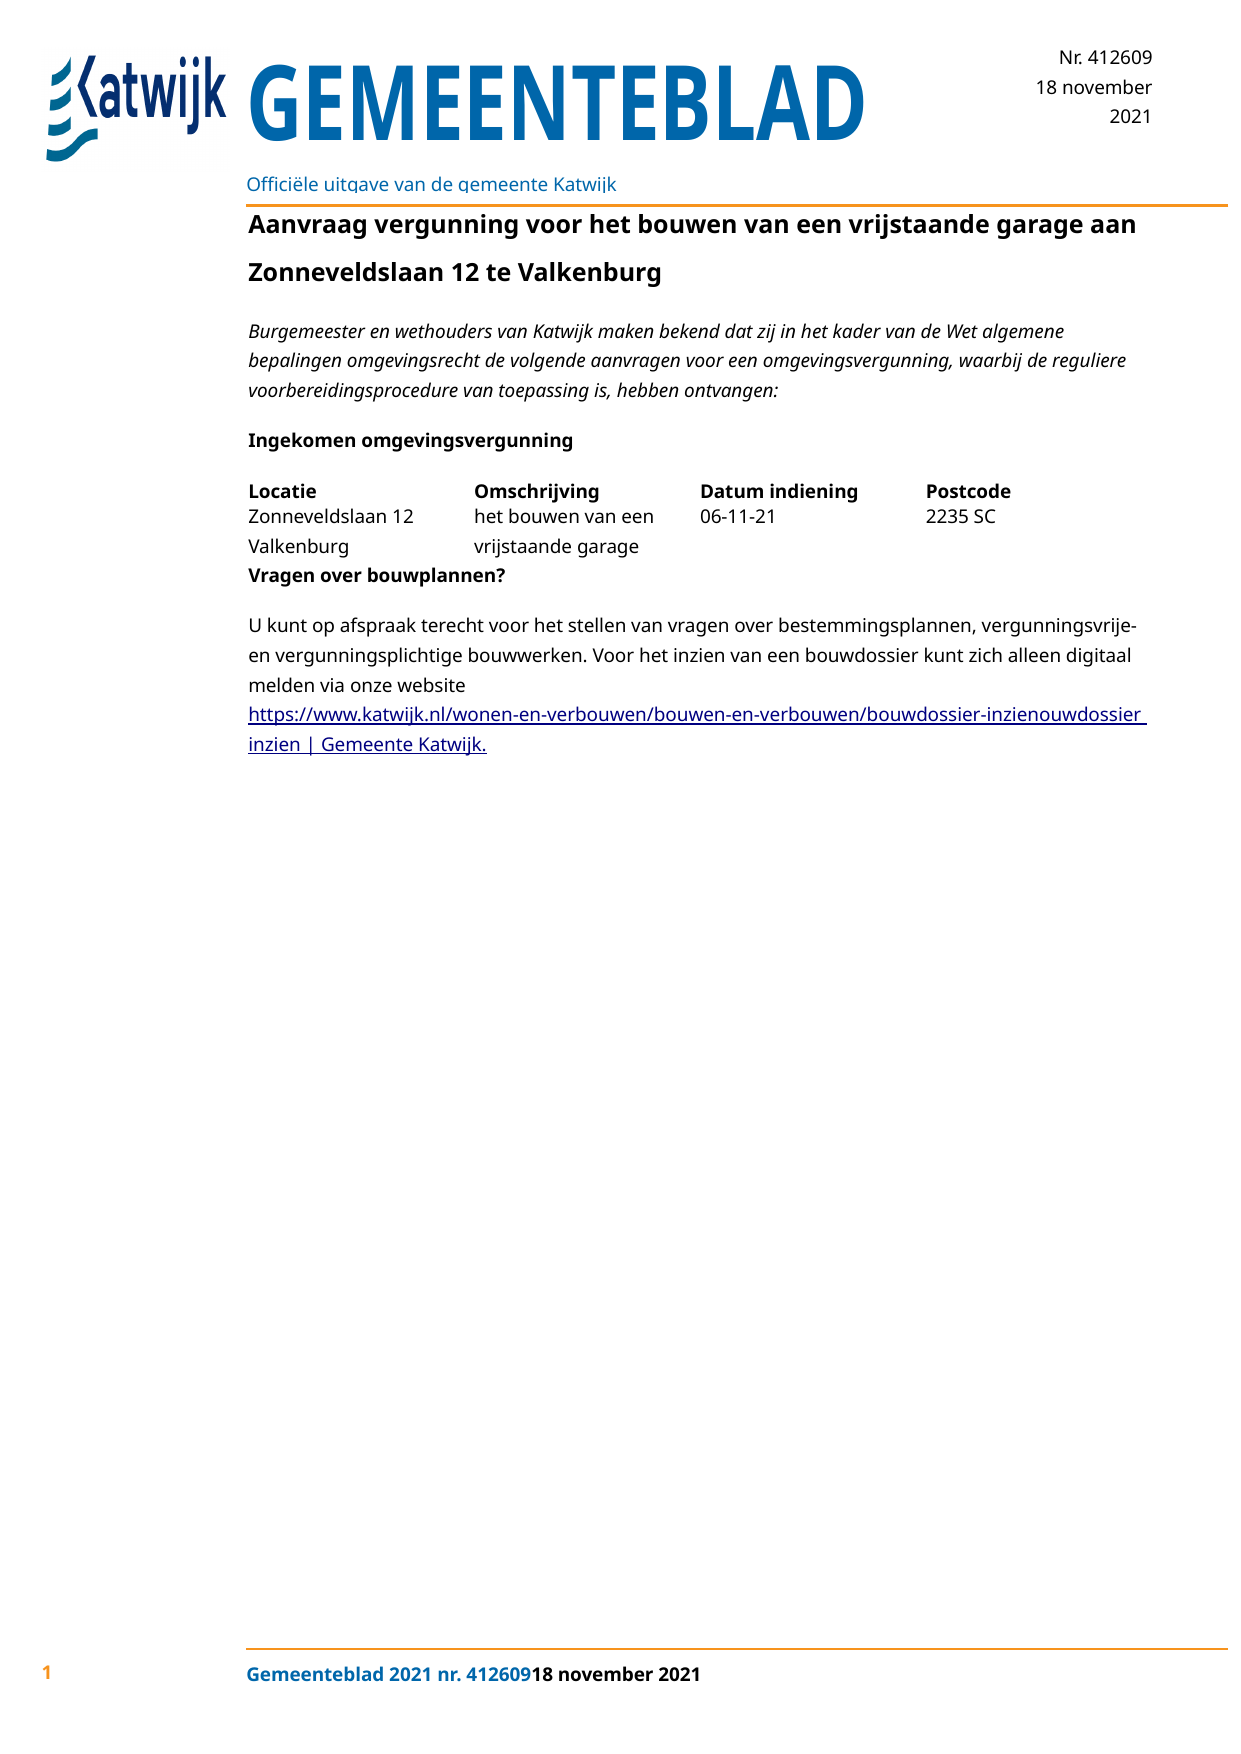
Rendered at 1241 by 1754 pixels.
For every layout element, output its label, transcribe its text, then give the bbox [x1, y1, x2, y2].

table_cell Zonneveldslaan 12 Valkenburg [248, 504, 474, 559]
text Vragen over bouwplannen? [248, 562, 1152, 588]
table_header Locatie [248, 478, 474, 504]
table_cell 06-11-21 [700, 504, 926, 559]
table_header Postcode [926, 478, 1152, 504]
text Burgemeester en wethouders van Katwijk maken bekend dat zij in het kader van de Wet algemene bepalingen omgevingsrecht de volgende aanvragen voor een omgevingsvergunning, waarbij de reguliere voorbereidingsprocedure van toepassing is, hebben ontvangen: [248, 318, 1152, 403]
picture [41, 47, 231, 172]
table_header Datum indiening [700, 478, 926, 504]
text Ingekomen omgevingsvergunning [248, 427, 1152, 453]
text U kunt op afspraak terecht voor het stellen van vragen over bestemmingsplannen, vergunningsvrije- en vergunningsplichtige bouwwerken. Voor het inzien van een bouwdossier kunt zich alleen digitaal melden via onze website https://www.katwijk.nl/wonen-en-verbouwen/bouwen-en-verbouwen/bouwdossier-inzienouwdossier inzien | Gemeente Katwijk. [248, 613, 1152, 757]
table_cell het bouwen van een vrijstaande garage [474, 504, 700, 559]
table_header Omschrijving [474, 478, 700, 504]
table_cell 2235 SC [926, 504, 1152, 559]
text Aanvraag vergunning voor het bouwen van een vrijstaande garage aan Zonneveldslaan 12 te Valkenburg [248, 207, 1152, 288]
